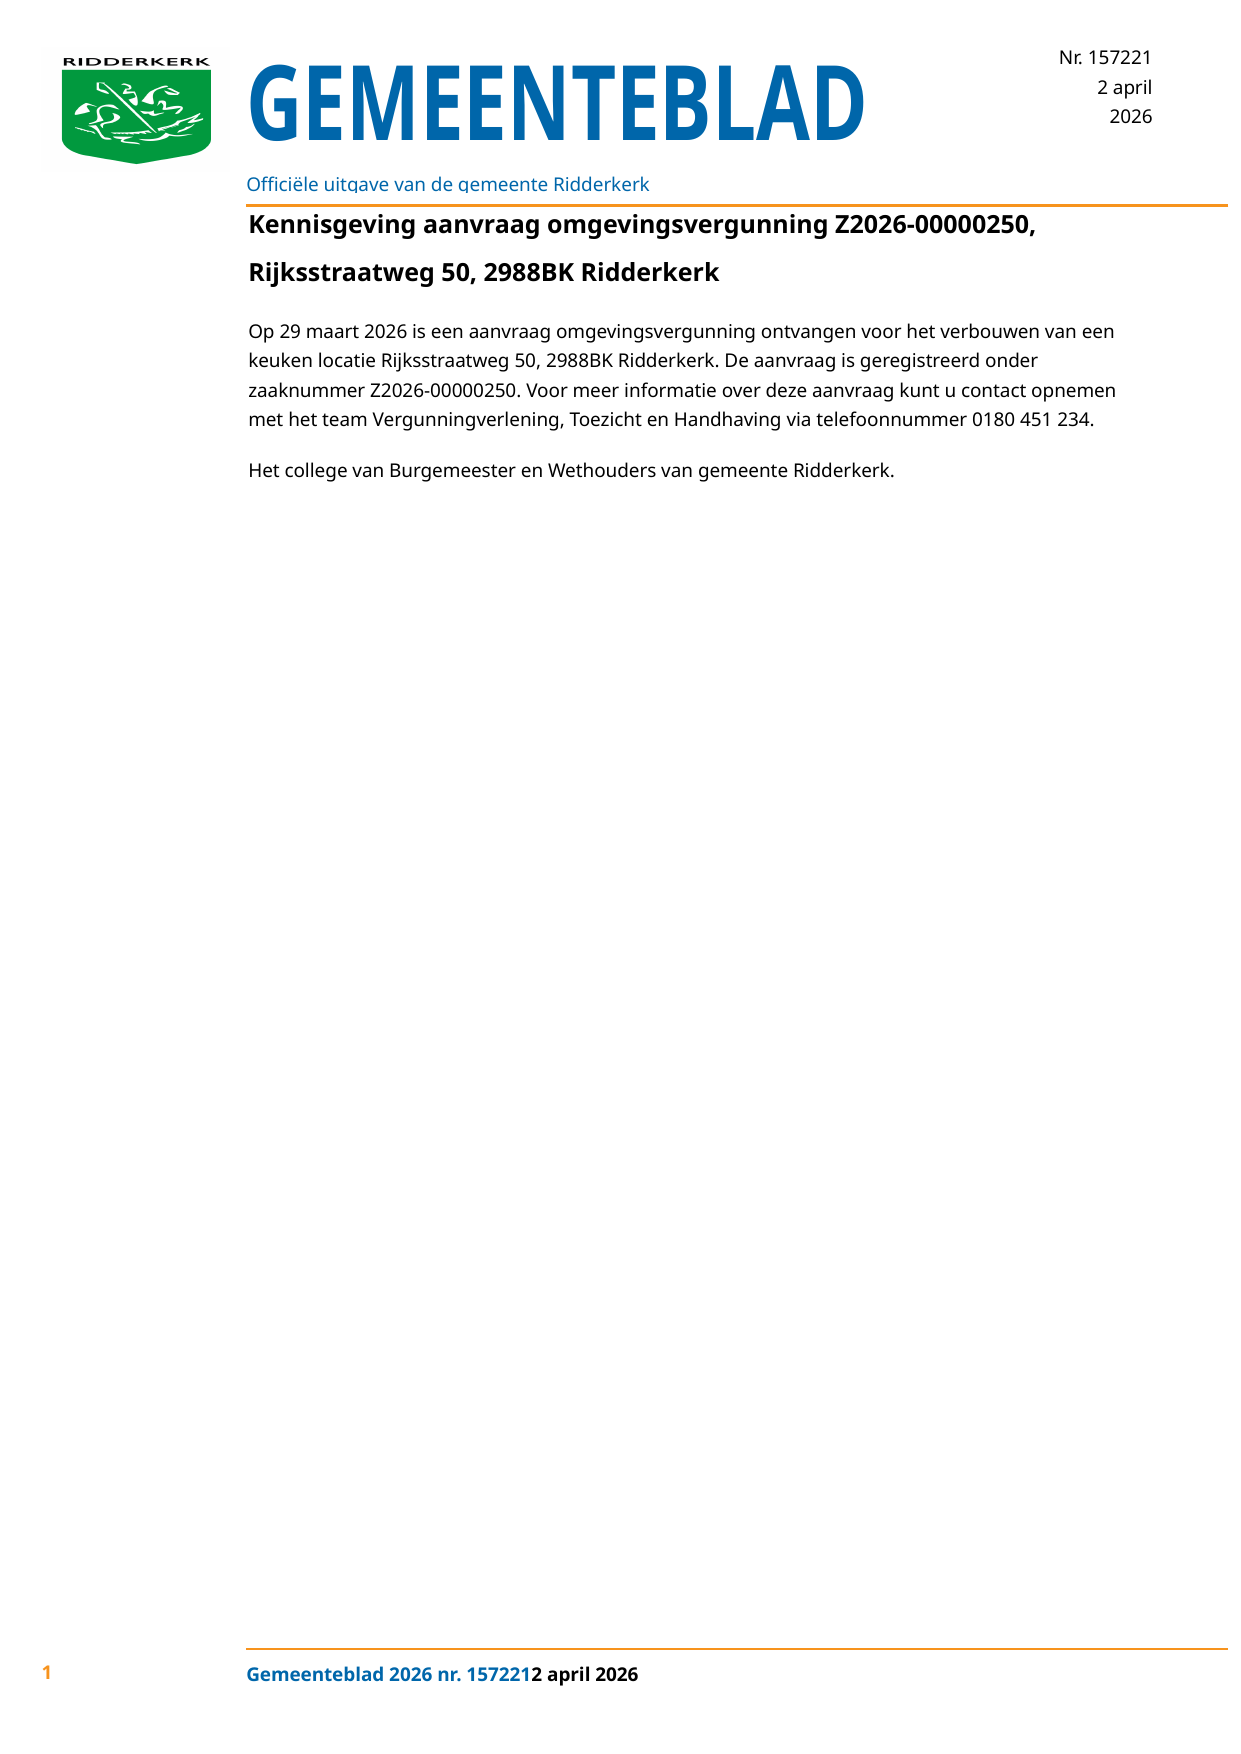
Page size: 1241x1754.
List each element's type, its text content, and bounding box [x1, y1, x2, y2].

text Op 29 maart 2026 is een aanvraag omgevingsvergunning ontvangen voor het verbouwen van een keuken locatie Rijksstraatweg 50, 2988BK Ridderkerk. De aanvraag is geregistreerd onder zaaknummer Z2026-00000250. Voor meer informatie over deze aanvraag kunt u contact opnemen met het team Vergunningverlening, Toezicht en Handhaving via telefoonnummer 0180 451 234. [248, 318, 1152, 432]
text Kennisgeving aanvraag omgevingsvergunning Z2026-00000250, Rijksstraatweg 50, 2988BK Ridderkerk [248, 207, 1152, 288]
picture [41, 47, 231, 172]
text Het college van Burgemeester en Wethouders van gemeente Ridderkerk. [248, 457, 1152, 483]
